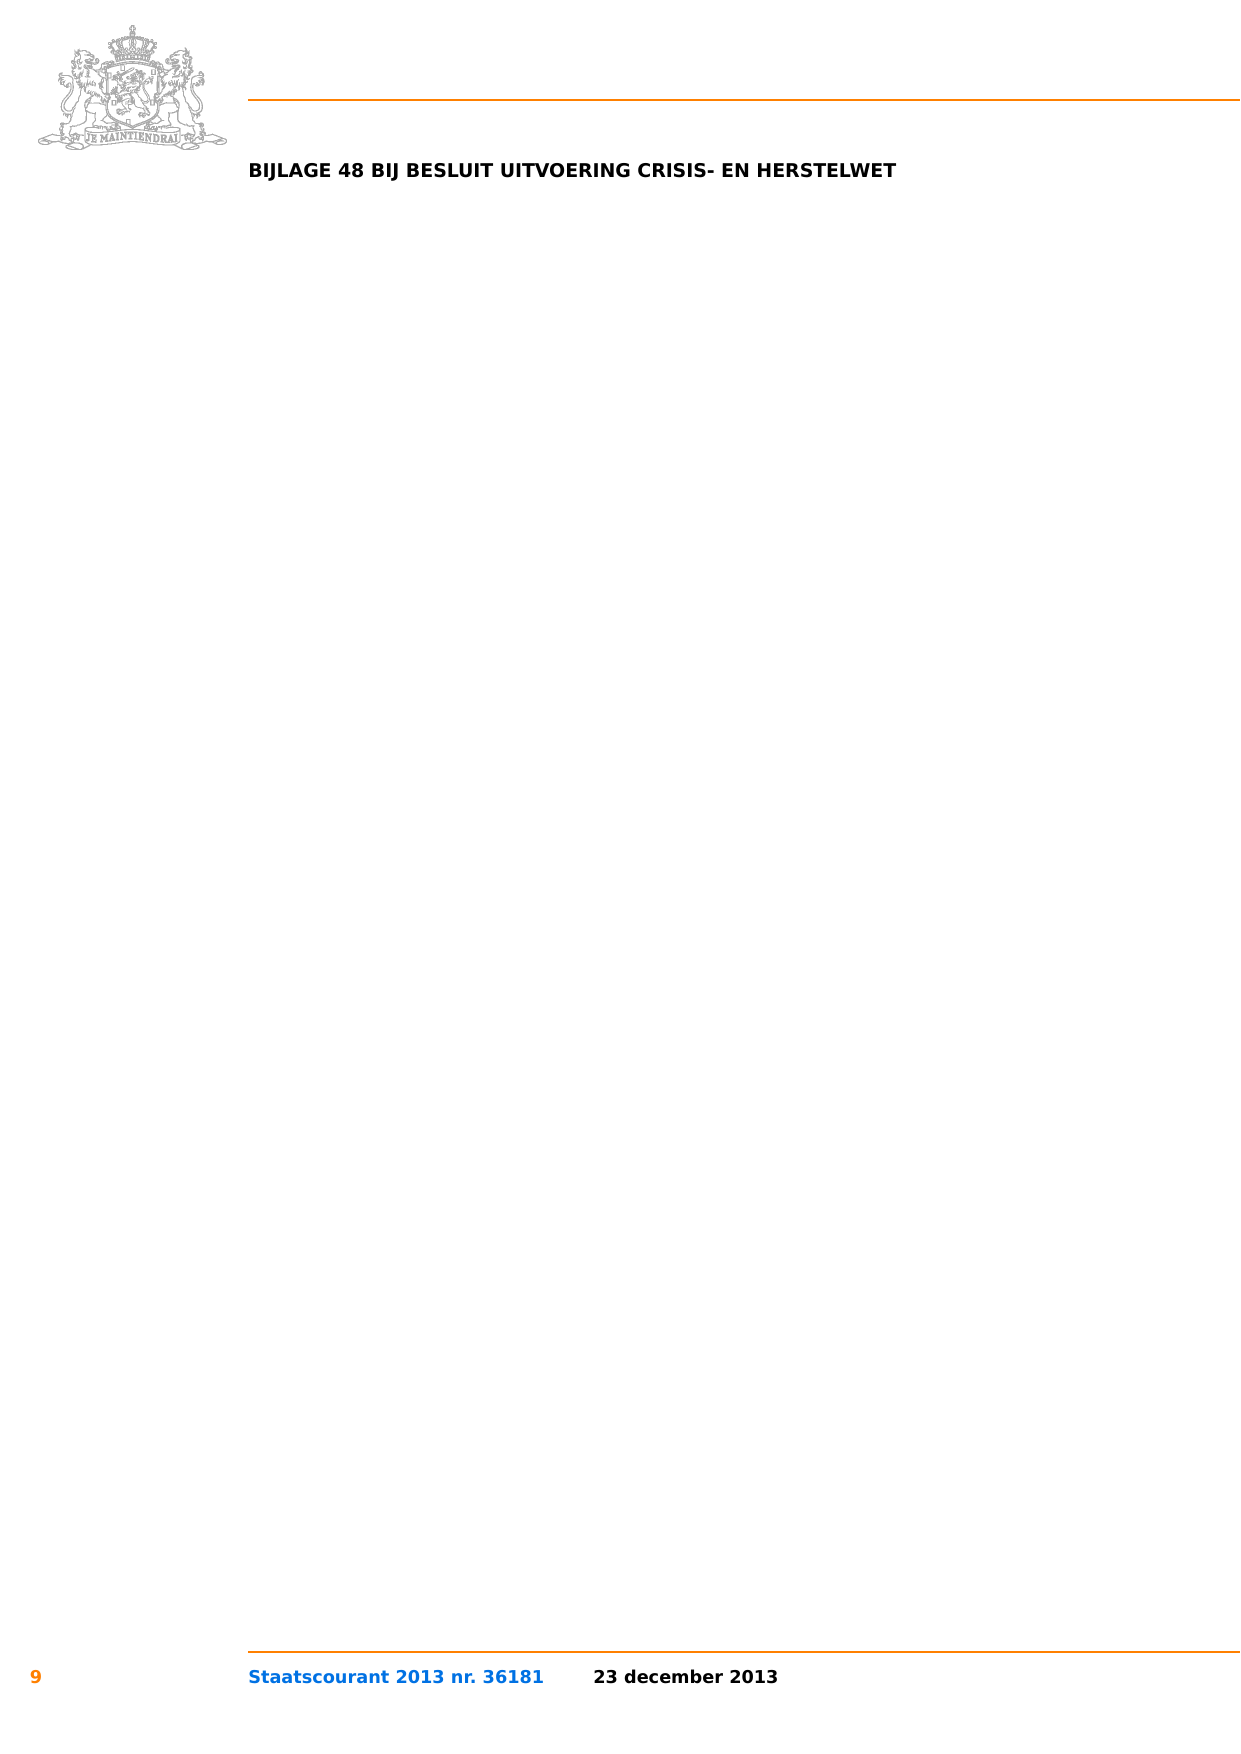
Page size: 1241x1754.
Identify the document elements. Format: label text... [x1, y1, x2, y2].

picture [38, 25, 227, 150]
subtitle BIJLAGE 48 BIJ BESLUIT UITVOERING CRISIS- EN HERSTELWET [248, 160, 1163, 182]
